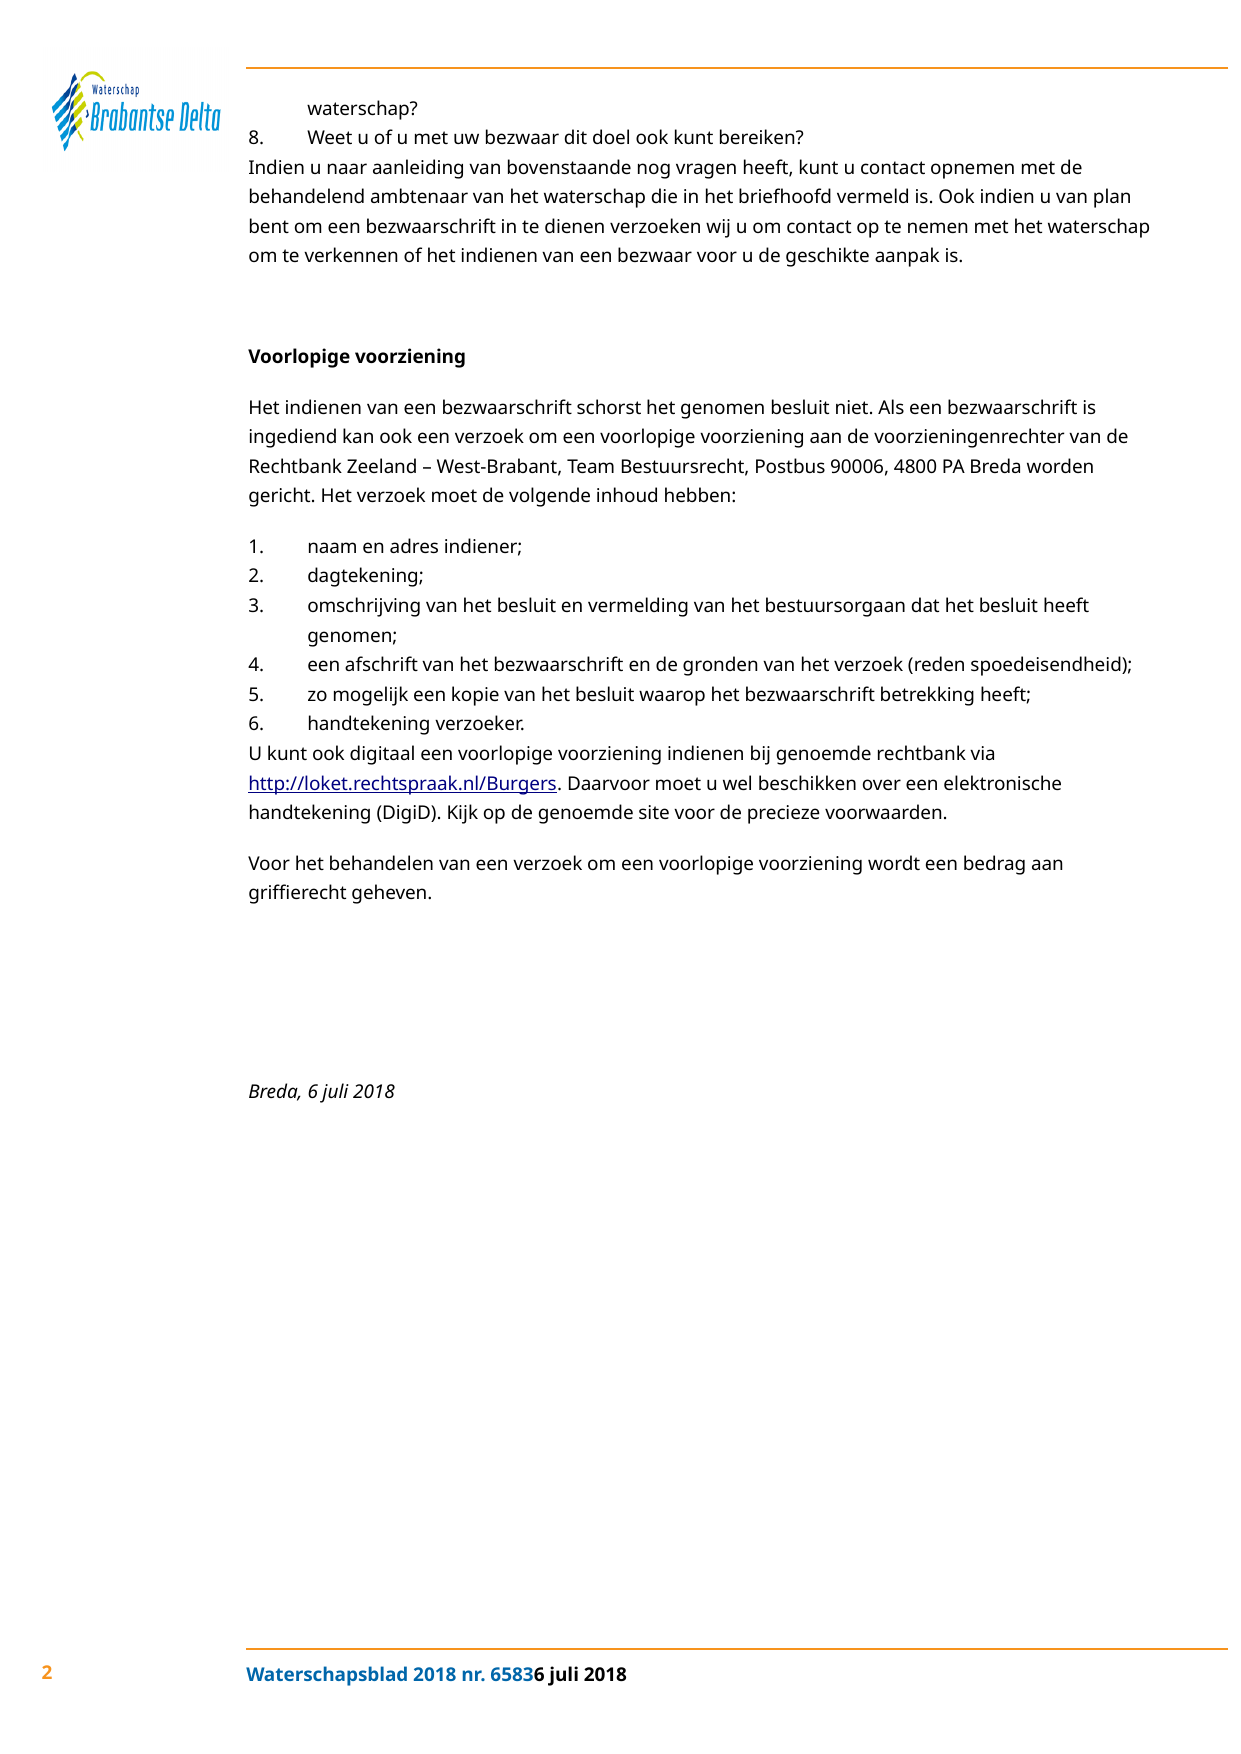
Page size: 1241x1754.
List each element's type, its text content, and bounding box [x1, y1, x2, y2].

list waterschap? [248, 95, 1152, 121]
text Breda, 6 juli 2018 [248, 1078, 1152, 1104]
text U kunt ook digitaal een voorlopige voorziening indienen bij genoemde rechtbank via http://loket.rechtspraak.nl/Burgers. Daarvoor moet u wel beschikken over een elektronische handtekening (DigiD). Kijk op de genoemde site voor de precieze voorwaarden. [248, 740, 1152, 825]
list een afschrift van het bezwaarschrift en de gronden van het verzoek (reden spoedeisendheid); [248, 651, 1152, 677]
list omschrijving van het besluit en vermelding van het bestuursorgaan dat het besluit heeft genomen; [248, 592, 1152, 648]
picture [41, 47, 231, 172]
list Weet u of u met uw bezwaar dit doel ook kunt bereiken? [248, 124, 1152, 150]
text Voor het behandelen van een verzoek om een voorlopige voorziening wordt een bedrag aan griffierecht geheven. [248, 850, 1152, 905]
text Indien u naar aanleiding van bovenstaande nog vragen heeft, kunt u contact opnemen met de behandelend ambtenaar van het waterschap die in het briefhoofd vermeld is. Ook indien u van plan bent om een bezwaarschrift in te dienen verzoeken wij u om contact op te nemen met het waterschap om te verkennen of het indienen van een bezwaar voor u de geschikte aanpak is. [248, 154, 1152, 268]
list dagtekening; [248, 563, 1152, 588]
text Voorlopige voorziening [248, 343, 1152, 369]
list handtekening verzoeker. [248, 711, 1152, 736]
text Het indienen van een bezwaarschrift schorst het genomen besluit niet. Als een bezwaarschrift is ingediend kan ook een verzoek om een voorlopige voorziening aan de voorzieningenrechter van de Rechtbank Zeeland – West-Brabant, Team Bestuursrecht, Postbus 90006, 4800 PA Breda worden gericht. Het verzoek moet de volgende inhoud hebben: [248, 394, 1152, 508]
list naam en adres indiener; [248, 533, 1152, 559]
list zo mogelijk een kopie van het besluit waarop het bezwaarschrift betrekking heeft; [248, 681, 1152, 707]
